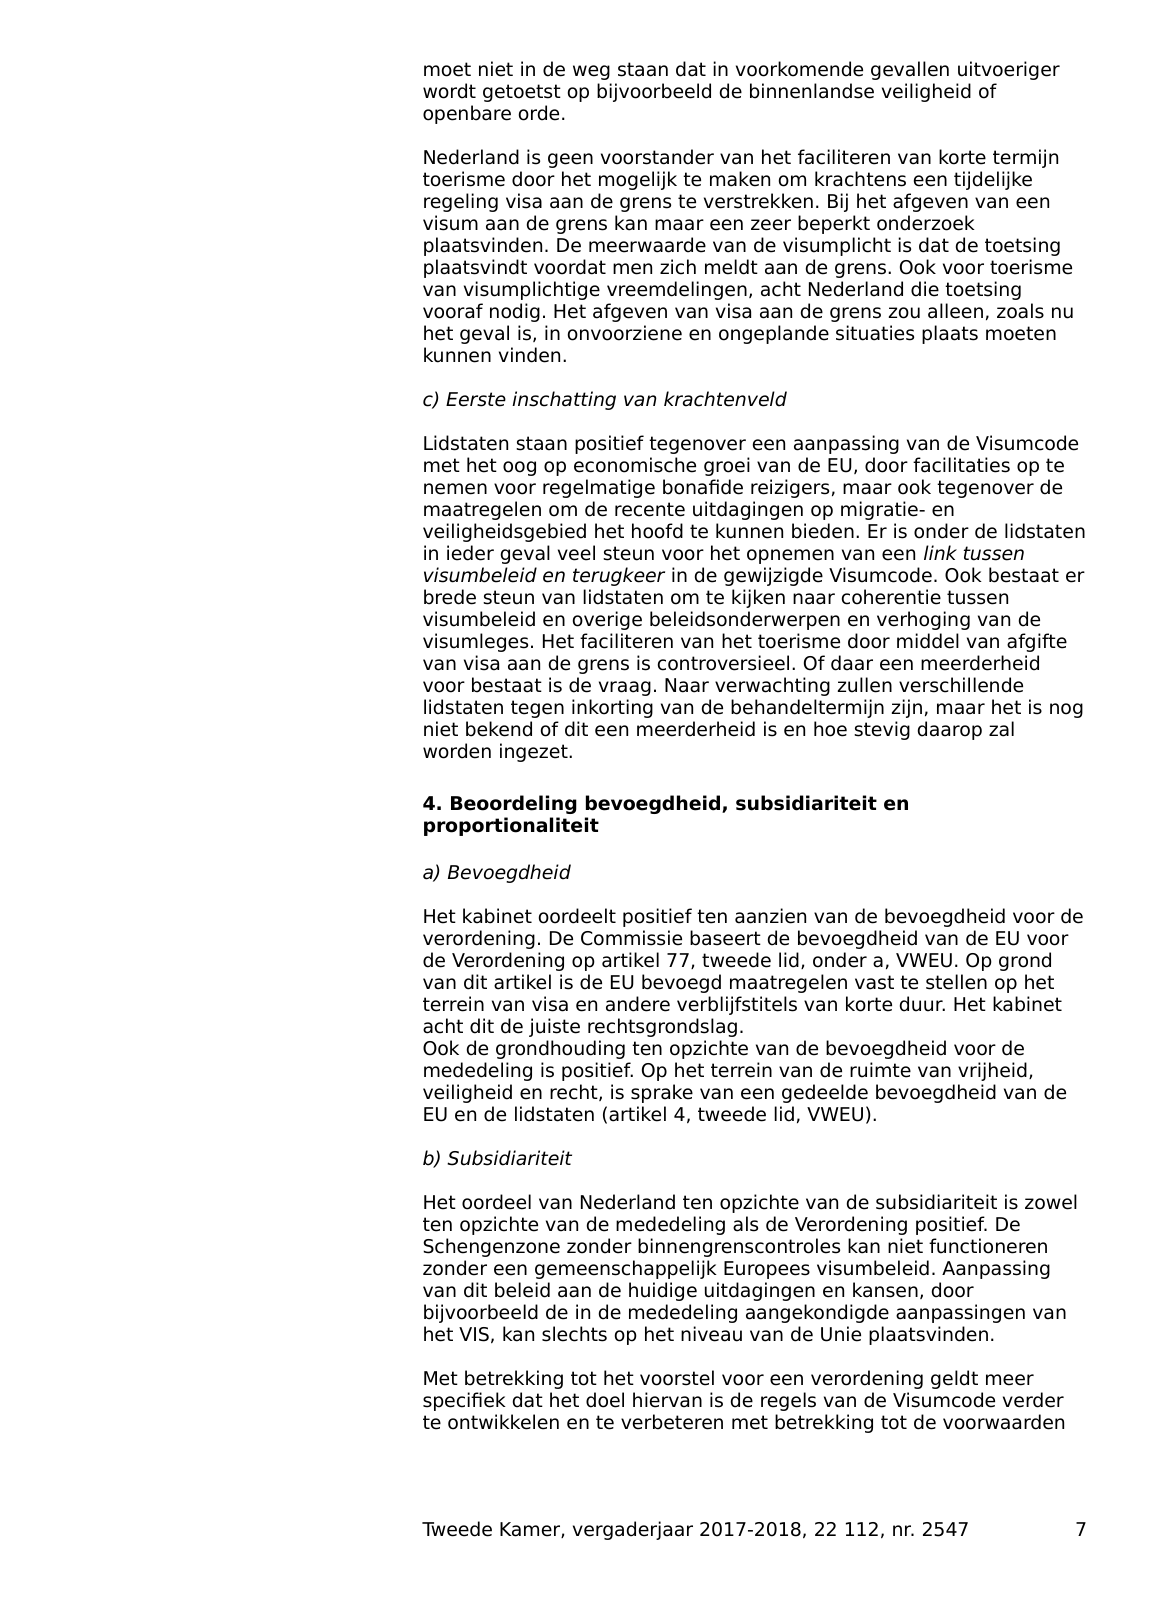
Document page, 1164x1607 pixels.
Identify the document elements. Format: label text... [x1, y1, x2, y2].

text Ook de grondhouding ten opzichte van de bevoegdheid voor de mededeling is positief. Op het terrein van de ruimte van vrijheid, veiligheid en recht, is sprake van een gedeelde bevoegdheid van de EU en de lidstaten (artikel 4, tweede lid, VWEU). [422, 1038, 1087, 1126]
text Het kabinet oordeelt positief ten aanzien van de bevoegdheid voor de verordening. De Commissie baseert de bevoegdheid van de EU voor de Verordening op artikel 77, tweede lid, onder a, VWEU. Op grond van dit artikel is de EU bevoegd maatregelen vast te stellen op het terrein van visa en andere verblijfstitels van korte duur. Het kabinet acht dit de juiste rechtsgrondslag. [422, 906, 1087, 1038]
text Lidstaten staan positief tegenover een aanpassing van de Visumcode met het oog op economische groei van de EU, door facilitaties op te nemen voor regelmatige bonafide reizigers, maar ook tegenover de maatregelen om de recente uitdagingen op migratie- en veiligheidsgebied het hoofd te kunnen bieden. Er is onder de lidstaten in ieder geval veel steun voor het opnemen van een link tussen visumbeleid en terugkeer in de gewijzigde Visumcode. Ook bestaat er brede steun van lidstaten om te kijken naar coherentie tussen visumbeleid en overige beleidsonderwerpen en verhoging van de visumleges. Het faciliteren van het toerisme door middel van afgifte van visa aan de grens is controversieel. Of daar een meerderheid voor bestaat is de vraag. Naar verwachting zullen verschillende lidstaten tegen inkorting van de behandeltermijn zijn, maar het is nog niet bekend of dit een meerderheid is en hoe stevig daarop zal worden ingezet. [422, 433, 1087, 763]
text Met betrekking tot het voorstel voor een verordening geldt meer specifiek dat het doel hiervan is de regels van de Visumcode verder te ontwikkelen en te verbeteren met betrekking tot de voorwaarden [422, 1368, 1087, 1434]
text Het oordeel van Nederland ten opzichte van de subsidiariteit is zowel ten opzichte van de mededeling als de Verordening positief. De Schengenzone zonder binnengrenscontroles kan niet functioneren zonder een gemeenschappelijk Europees visumbeleid. Aanpassing van dit beleid aan de huidige uitdagingen en kansen, door bijvoorbeeld de in de mededeling aangekondigde aanpassingen van het VIS, kan slechts op het niveau van de Unie plaatsvinden. [422, 1192, 1087, 1346]
subtitle 4. Beoordeling bevoegdheid, subsidiariteit en proportionaliteit [422, 793, 1087, 837]
subtitle a) Bevoegdheid [422, 862, 1087, 884]
subtitle b) Subsidiariteit [422, 1148, 1087, 1170]
text moet niet in de weg staan dat in voorkomende gevallen uitvoeriger wordt getoetst op bijvoorbeeld de binnenlandse veiligheid of openbare orde. [422, 59, 1087, 125]
text Nederland is geen voorstander van het faciliteren van korte termijn toerisme door het mogelijk te maken om krachtens een tijdelijke regeling visa aan de grens te verstrekken. Bij het afgeven van een visum aan de grens kan maar een zeer beperkt onderzoek plaatsvinden. De meerwaarde van de visumplicht is dat de toetsing plaatsvindt voordat men zich meldt aan de grens. Ook voor toerisme van visumplichtige vreemdelingen, acht Nederland die toetsing vooraf nodig. Het afgeven van visa aan de grens zou alleen, zoals nu het geval is, in onvoorziene en ongeplande situaties plaats moeten kunnen vinden. [422, 147, 1087, 367]
subtitle c) Eerste inschatting van krachtenveld [422, 389, 1087, 411]
